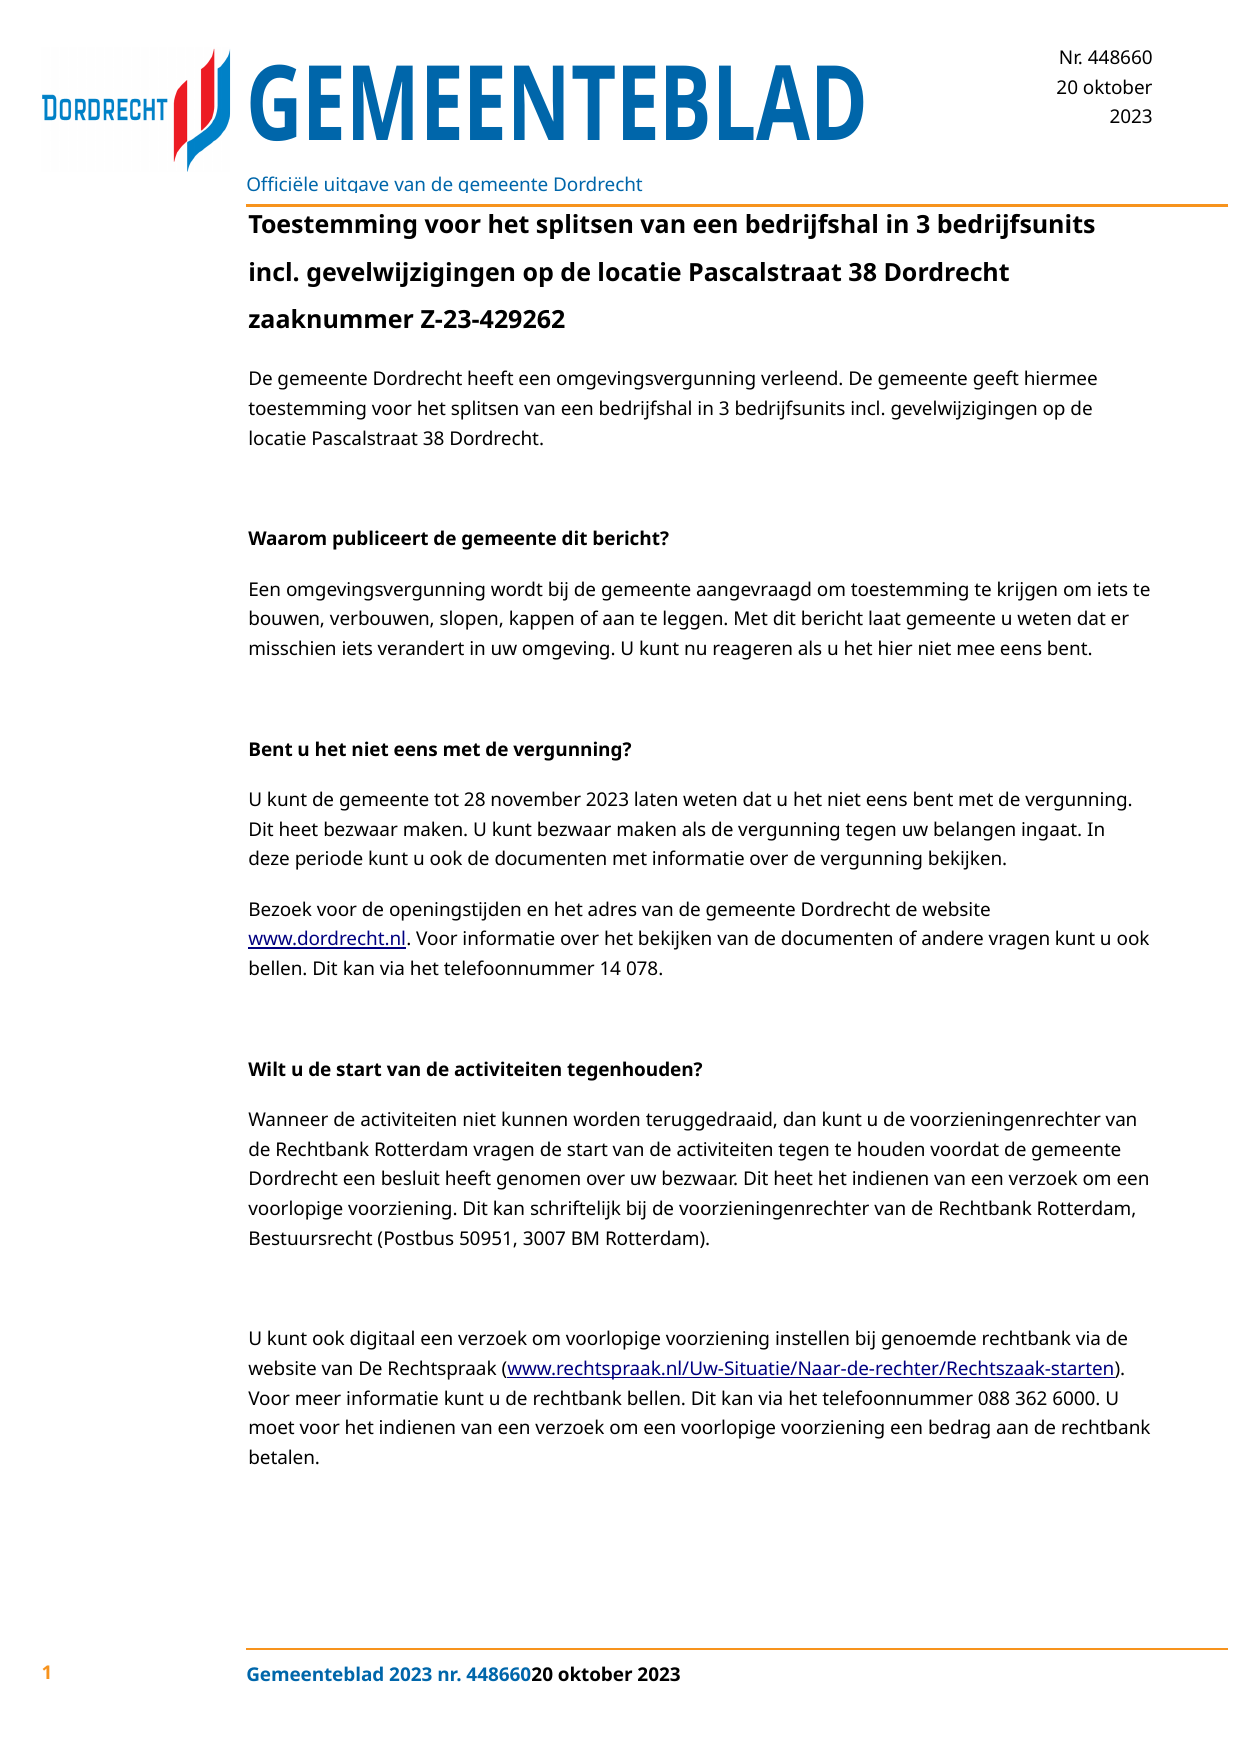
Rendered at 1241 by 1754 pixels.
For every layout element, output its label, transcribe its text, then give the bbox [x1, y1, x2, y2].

picture [41, 47, 231, 172]
text Wanneer de activiteiten niet kunnen worden teruggedraaid, dan kunt u de voorzieningenrechter van de Rechtbank Rotterdam vragen de start van de activiteiten tegen te houden voordat de gemeente Dordrecht een besluit heeft genomen over uw bezwaar. Dit heet het indienen van een verzoek om een voorlopige voorziening. Dit kan schriftelijk bij de voorzieningenrechter van de Rechtbank Rotterdam, Bestuursrecht (Postbus 50951, 3007 BM Rotterdam). [248, 1106, 1152, 1250]
text Een omgevingsvergunning wordt bij de gemeente aangevraagd om toestemming te krijgen om iets te bouwen, verbouwen, slopen, kappen of aan te leggen. Met dit bericht laat gemeente u weten dat er misschien iets verandert in uw omgeving. U kunt nu reageren als u het hier niet mee eens bent. [248, 576, 1152, 661]
text De gemeente Dordrecht heeft een omgevingsvergunning verleend. De gemeente geeft hiermee toestemming voor het splitsen van een bedrijfshal in 3 bedrijfsunits incl. gevelwijzigingen op de locatie Pascalstraat 38 Dordrecht. [248, 366, 1152, 450]
text Toestemming voor het splitsen van een bedrijfshal in 3 bedrijfsunits incl. gevelwijzigingen op de locatie Pascalstraat 38 Dordrecht zaaknummer Z-23-429262 [248, 207, 1152, 336]
text Waarom publiceert de gemeente dit bericht? [248, 526, 1152, 551]
text U kunt de gemeente tot 28 november 2023 laten weten dat u het niet eens bent met de vergunning. Dit heet bezwaar maken. U kunt bezwaar maken als de vergunning tegen uw belangen ingaat. In deze periode kunt u ook de documenten met informatie over de vergunning bekijken. [248, 786, 1152, 871]
text Wilt u de start van de activiteiten tegenhouden? [248, 1056, 1152, 1082]
text Bent u het niet eens met de vergunning? [248, 736, 1152, 762]
text U kunt ook digitaal een verzoek om voorlopige voorziening instellen bij genoemde rechtbank via de website van De Rechtspraak (www.rechtspraak.nl/Uw-Situatie/Naar-de-rechter/Rechtszaak-starten). Voor meer informatie kunt u de rechtbank bellen. Dit kan via het telefoonnummer 088 362 6000. U moet voor het indienen van een verzoek om een voorlopige voorziening een bedrag aan de rechtbank betalen. [248, 1326, 1152, 1469]
text Bezoek voor de openingstijden en het adres van de gemeente Dordrecht de website www.dordrecht.nl. Voor informatie over het bekijken van de documenten of andere vragen kunt u ook bellen. Dit kan via het telefoonnummer 14 078. [248, 896, 1152, 981]
